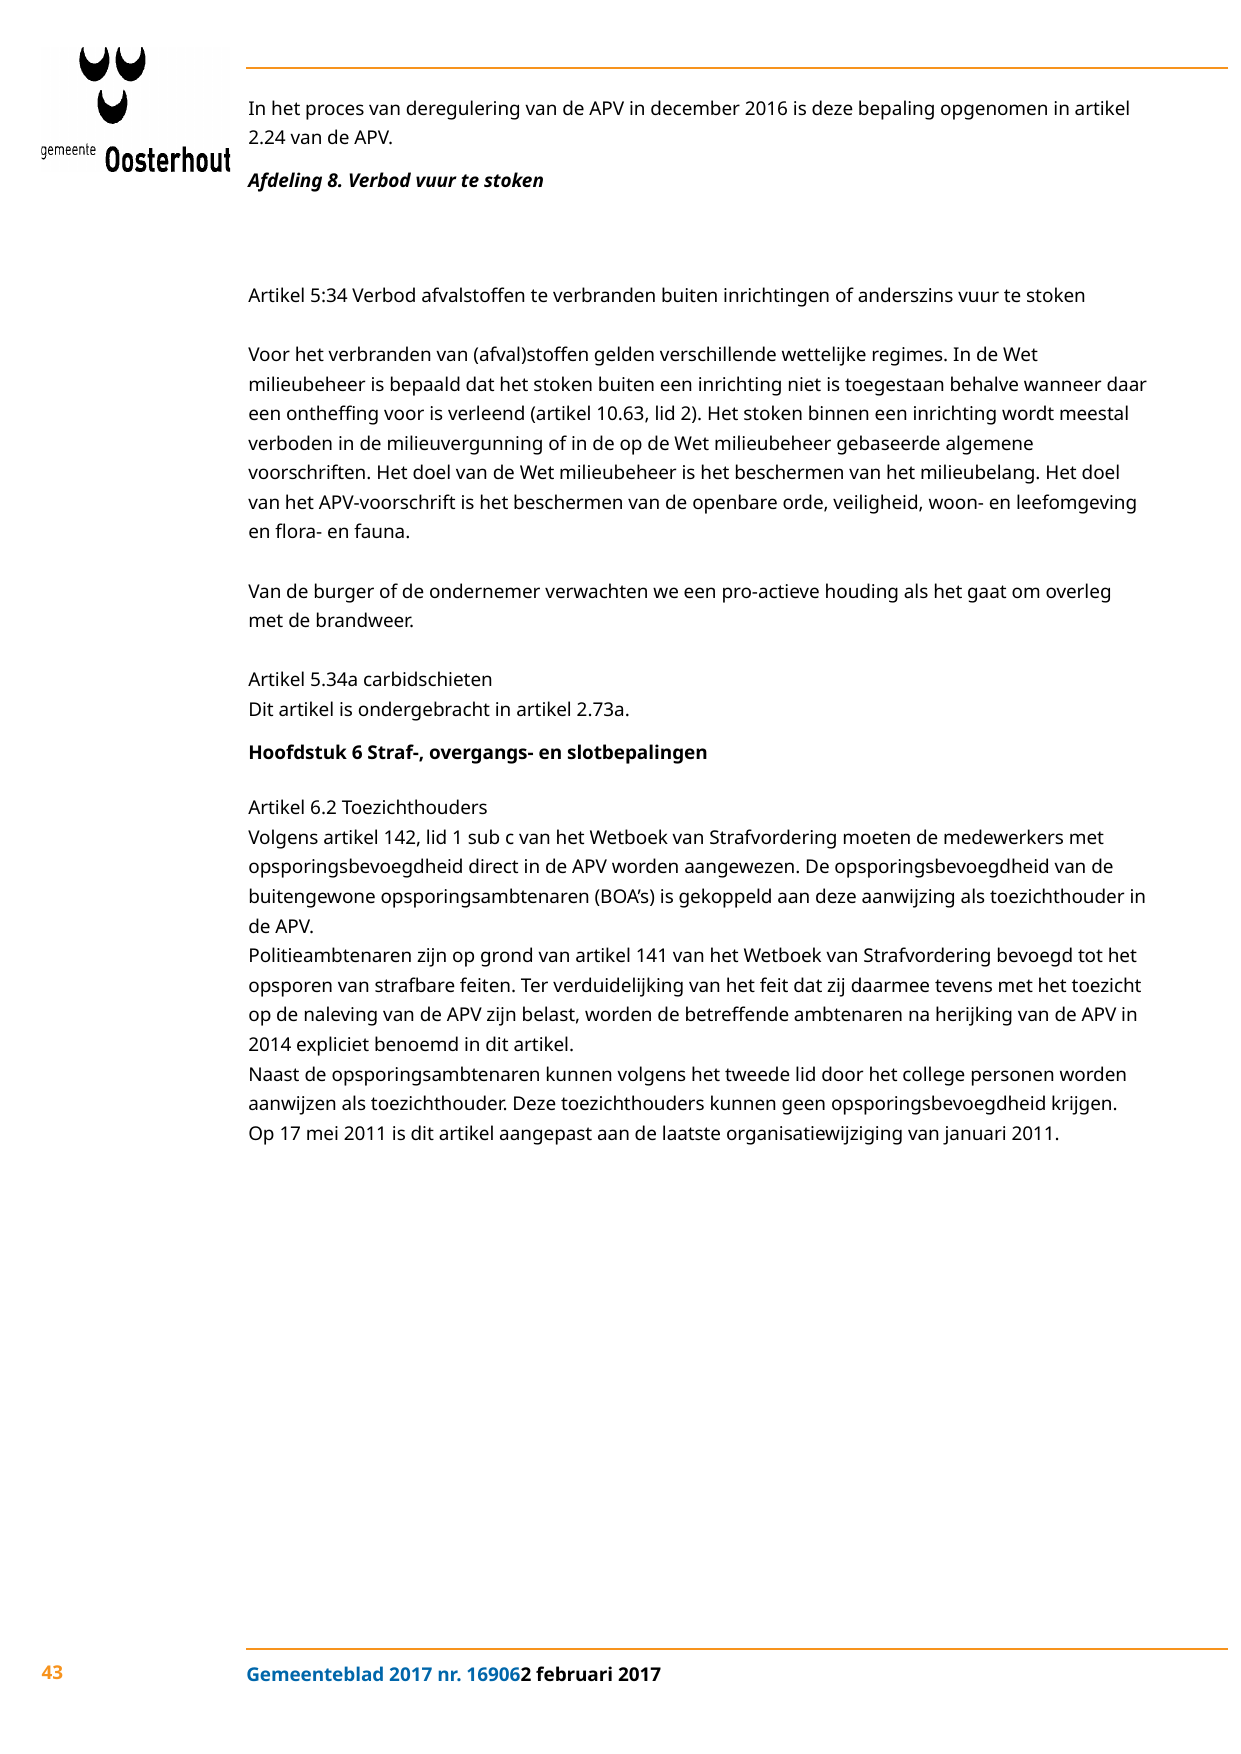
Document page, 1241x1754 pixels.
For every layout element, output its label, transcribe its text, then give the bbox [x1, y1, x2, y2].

text Naast de opsporingsambtenaren kunnen volgens het tweede lid door het college personen worden aanwijzen als toezichthouder. Deze toezichthouders kunnen geen opsporingsbevoegdheid krijgen. [248, 1061, 1152, 1116]
text Van de burger of de ondernemer verwachten we een pro-actieve houding als het gaat om overleg met de brandweer. [248, 578, 1152, 633]
text Op 17 mei 2011 is dit artikel aangepast aan de laatste organisatiewijziging van januari 2011. [248, 1120, 1152, 1146]
text Artikel 5:34 Verbod afvalstoffen te verbranden buiten inrichtingen of anderszins vuur te stoken [248, 282, 1152, 308]
text Artikel 6.2 Toezichthouders [248, 794, 1152, 820]
text Politieambtenaren zijn op grond van artikel 141 van het Wetboek van Strafvordering bevoegd tot het opsporen van strafbare feiten. Ter verduidelijking van het feit dat zij daarmee tevens met het toezicht op de naleving van de APV zijn belast, worden de betreffende ambtenaren na herijking van de APV in 2014 expliciet benoemd in dit artikel. [248, 942, 1152, 1057]
text Voor het verbranden van (afval)stoffen gelden verschillende wettelijke regimes. In de Wet milieubeheer is bepaald dat het stoken buiten een inrichting niet is toegestaan behalve wanneer daar een ontheffing voor is verleend (artikel 10.63, lid 2). Het stoken binnen een inrichting wordt meestal verboden in de milieuvergunning of in de op de Wet milieubeheer gebaseerde algemene voorschriften. Het doel van de Wet milieubeheer is het beschermen van het milieubelang. Het doel van het APV-voorschrift is het beschermen van de openbare orde, veiligheid, woon- en leefomgeving en flora- en fauna. [248, 341, 1152, 544]
text Hoofdstuk 6 Straf-, overgangs- en slotbepalingen [248, 739, 1152, 765]
text In het proces van deregulering van de APV in december 2016 is deze bepaling opgenomen in artikel 2.24 van de APV. [248, 95, 1152, 150]
text Dit artikel is ondergebracht in artikel 2.73a. [248, 696, 1152, 722]
text Volgens artikel 142, lid 1 sub c van het Wetboek van Strafvordering moeten de medewerkers met opsporingsbevoegdheid direct in de APV worden aangewezen. De opsporingsbevoegdheid van de buitengewone opsporingsambtenaren (BOA’s) is gekoppeld aan deze aanwijzing als toezichthouder in de APV. [248, 824, 1152, 939]
text Afdeling 8. Verbod vuur te stoken [248, 167, 1152, 193]
text Artikel 5.34a carbidschieten [248, 667, 1152, 692]
picture [41, 47, 231, 172]
